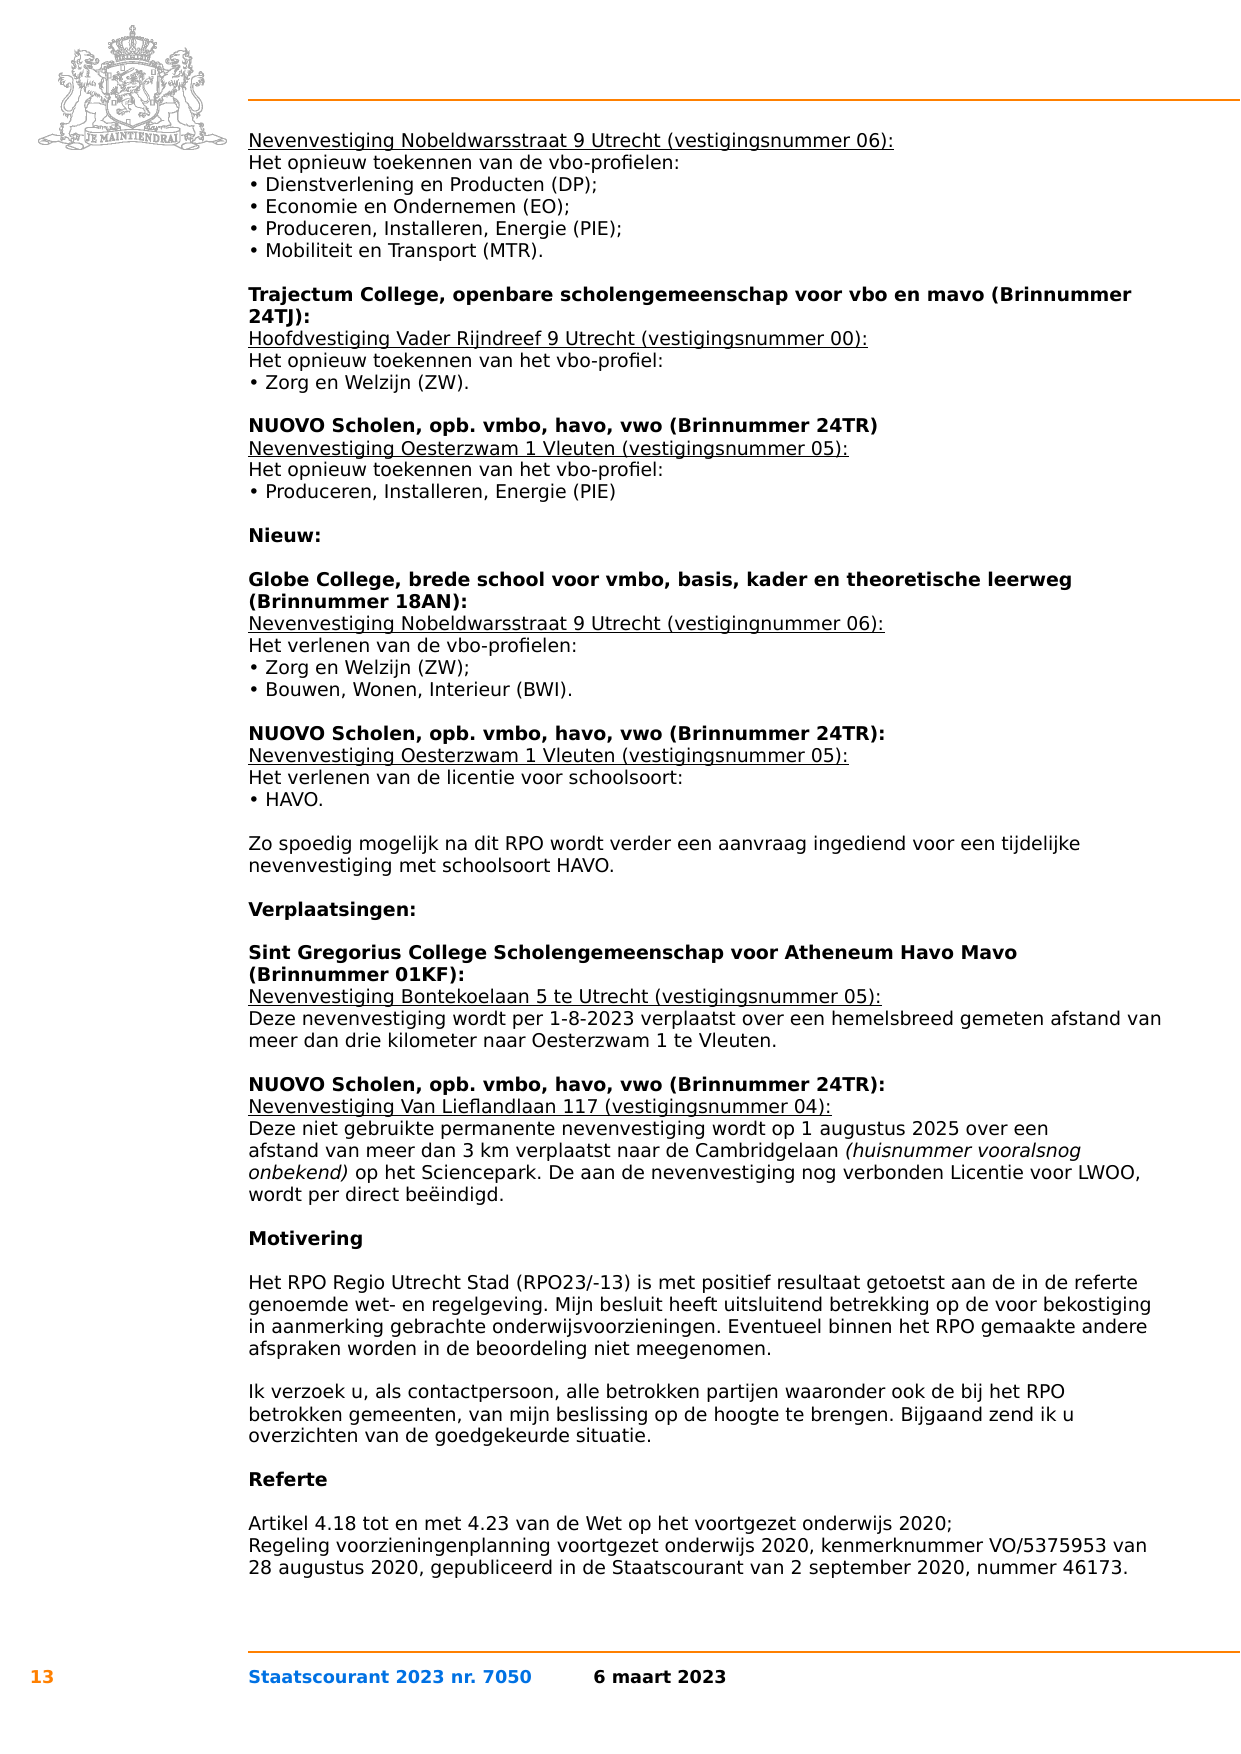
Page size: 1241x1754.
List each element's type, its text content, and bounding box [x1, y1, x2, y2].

text NUOVO Scholen, opb. vmbo, havo, vwo (Brinnummer 24TR): [248, 723, 1163, 745]
text Het opnieuw toekennen van het vbo-profiel: [248, 459, 1163, 481]
text Het RPO Regio Utrecht Stad (RPO23/-13) is met positief resultaat getoetst aan de in de referte genoemde wet- en regelgeving. Mijn besluit heeft uitsluitend betrekking op de voor bekostiging in aanmerking gebrachte onderwijsvoorzieningen. Eventueel binnen het RPO gemaakte andere afspraken worden in de beoordeling niet meegenomen. [248, 1272, 1163, 1359]
text • Dienstverlening en Producten (DP); [248, 174, 1163, 196]
text • Zorg en Welzijn (ZW); [248, 657, 1163, 679]
text Nieuw: [248, 525, 1163, 547]
text Nevenvestiging Nobeldwarsstraat 9 Utrecht (vestigingsnummer 06): [248, 130, 1163, 152]
text Deze nevenvestiging wordt per 1-8-2023 verplaatst over een hemelsbreed gemeten afstand van meer dan drie kilometer naar Oesterzwam 1 te Vleuten. [248, 1008, 1163, 1052]
text • Economie en Ondernemen (EO); [248, 196, 1163, 218]
text Trajectum College, openbare scholengemeenschap voor vbo en mavo (Brinnummer 24TJ): [248, 284, 1163, 328]
text Het opnieuw toekennen van de vbo-profielen: [248, 152, 1163, 174]
text Verplaatsingen: [248, 898, 1163, 920]
text NUOVO Scholen, opb. vmbo, havo, vwo (Brinnummer 24TR): [248, 1074, 1163, 1096]
text Nevenvestiging Oesterzwam 1 Vleuten (vestigingsnummer 05): [248, 745, 1163, 767]
text • Produceren, Installeren, Energie (PIE) [248, 481, 1163, 503]
text afstand van meer dan 3 km verplaatst naar de Cambridgelaan (huisnummer vooralsnog onbekend) op het Sciencepark. De aan de nevenvestiging nog verbonden Licentie voor LWOO, wordt per direct beëindigd. [248, 1140, 1163, 1206]
picture [38, 25, 227, 150]
text Nevenvestiging Oesterzwam 1 Vleuten (vestigingsnummer 05): [248, 437, 1163, 459]
text • Mobiliteit en Transport (MTR). [248, 240, 1163, 262]
text Globe College, brede school voor vmbo, basis, kader en theoretische leerweg (Brinnummer 18AN): [248, 569, 1163, 613]
text Sint Gregorius College Scholengemeenschap voor Atheneum Havo Mavo (Brinnummer 01KF): [248, 942, 1163, 986]
subtitle Motivering [248, 1228, 1163, 1250]
text • HAVO. [248, 789, 1163, 811]
text Nevenvestiging Nobeldwarsstraat 9 Utrecht (vestigingnummer 06): [248, 613, 1163, 635]
text Het opnieuw toekennen van het vbo-profiel: [248, 349, 1163, 372]
text Regeling voorzieningenplanning voortgezet onderwijs 2020, kenmerknummer VO/5375953 van 28 augustus 2020, gepubliceerd in de Staatscourant van 2 september 2020, nummer 46173. [248, 1535, 1163, 1579]
text Het verlenen van de vbo-profielen: [248, 635, 1163, 657]
text • Zorg en Welzijn (ZW). [248, 372, 1163, 393]
text Het verlenen van de licentie voor schoolsoort: [248, 767, 1163, 789]
text • Produceren, Installeren, Energie (PIE); [248, 218, 1163, 240]
text • Bouwen, Wonen, Interieur (BWI). [248, 679, 1163, 701]
text Nevenvestiging Van Lieflandlaan 117 (vestigingsnummer 04): [248, 1096, 1163, 1118]
text Hoofdvestiging Vader Rijndreef 9 Utrecht (vestigingsnummer 00): [248, 328, 1163, 349]
text Zo spoedig mogelijk na dit RPO wordt verder een aanvraag ingediend voor een tijdelijke nevenvestiging met schoolsoort HAVO. [248, 833, 1163, 877]
subtitle Referte [248, 1469, 1163, 1491]
text Ik verzoek u, als contactpersoon, alle betrokken partijen waaronder ook de bij het RPO betrokken gemeenten, van mijn beslissing op de hoogte te brengen. Bijgaand zend ik u overzichten van de goedgekeurde situatie. [248, 1381, 1163, 1447]
text NUOVO Scholen, opb. vmbo, havo, vwo (Brinnummer 24TR) [248, 415, 1163, 437]
text Deze niet gebruikte permanente nevenvestiging wordt op 1 augustus 2025 over een [248, 1118, 1163, 1140]
text Nevenvestiging Bontekoelaan 5 te Utrecht (vestigingsnummer 05): [248, 986, 1163, 1008]
text Artikel 4.18 tot en met 4.23 van de Wet op het voortgezet onderwijs 2020; [248, 1513, 1163, 1535]
